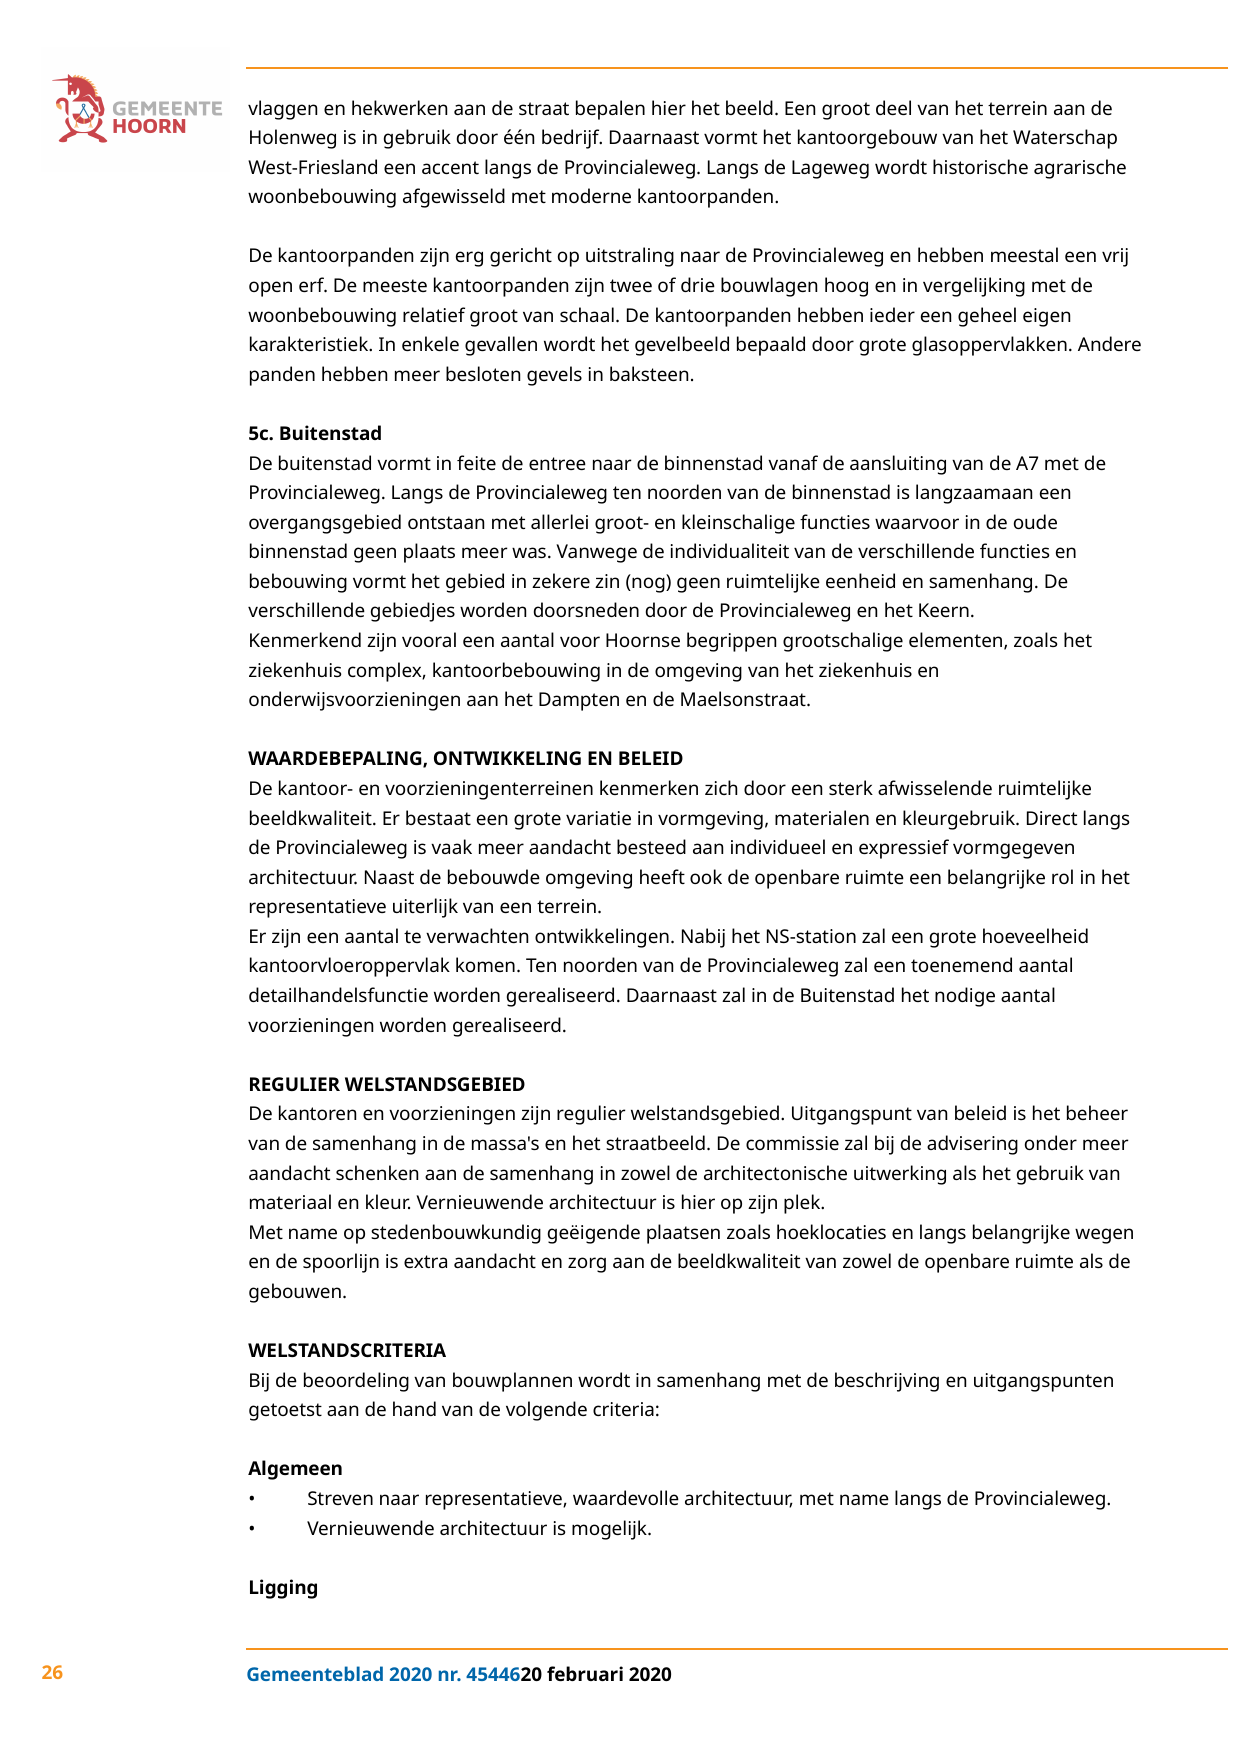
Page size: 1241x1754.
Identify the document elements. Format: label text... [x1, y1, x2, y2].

text Kenmerkend zijn vooral een aantal voor Hoornse begrippen grootschalige elementen, zoals het ziekenhuis complex, kantoorbebouwing in de omgeving van het ziekenhuis en onderwijsvoorzieningen aan het Dampten en de Maelsonstraat. [248, 627, 1152, 712]
text De kantoor- en voorzieningenterreinen kenmerken zich door een sterk afwisselende ruimtelijke beeldkwaliteit. Er bestaat een grote variatie in vormgeving, materialen en kleurgebruik. Direct langs de Provincialeweg is vaak meer aandacht besteed aan individueel en expressief vormgegeven architectuur. Naast de bebouwde omgeving heeft ook de openbare ruimte een belangrijke rol in het representatieve uiterlijk van een terrein. [248, 775, 1152, 919]
text WAARDEBEPALING, ONTWIKKELING EN BELEID [248, 746, 1152, 771]
text REGULIER WELSTANDSGEBIED [248, 1071, 1152, 1097]
text kantoorvloeroppervlak komen. Ten noorden van de Provincialeweg zal een toenemend aantal detailhandelsfunctie worden gerealiseerd. Daarnaast zal in de Buitenstad het nodige aantal voorzieningen worden gerealiseerd. [248, 953, 1152, 1038]
text 5c. Buitenstad [248, 420, 1152, 446]
picture [41, 47, 231, 172]
text WELSTANDSCRITERIA [248, 1337, 1152, 1363]
text Bij de beoordeling van bouwplannen wordt in samenhang met de beschrijving en uitgangspunten getoetst aan de hand van de volgende criteria: [248, 1367, 1152, 1422]
list Streven naar representatieve, waardevolle architectuur, met name langs de Provincialeweg. [248, 1485, 1152, 1511]
text De buitenstad vormt in feite de entree naar de binnenstad vanaf de aansluiting van de A7 met de Provincialeweg. Langs de Provincialeweg ten noorden van de binnenstad is langzaamaan een overgangsgebied ontstaan met allerlei groot- en kleinschalige functies waarvoor in de oude binnenstad geen plaats meer was. Vanwege de individualiteit van de verschillende functies en bebouwing vormt het gebied in zekere zin (nog) geen ruimtelijke eenheid en samenhang. De verschillende gebiedjes worden doorsneden door de Provincialeweg en het Keern. [248, 450, 1152, 623]
text Met name op stedenbouwkundig geëigende plaatsen zoals hoeklocaties en langs belangrijke wegen en de spoorlijn is extra aandacht en zorg aan de beeldkwaliteit van zowel de openbare ruimte als de gebouwen. [248, 1219, 1152, 1304]
text Ligging [248, 1574, 1152, 1600]
text De kantoorpanden zijn erg gericht op uitstraling naar de Provincialeweg en hebben meestal een vrij open erf. De meeste kantoorpanden zijn twee of drie bouwlagen hoog en in vergelijking met de woonbebouwing relatief groot van schaal. De kantoorpanden hebben ieder een geheel eigen karakteristiek. In enkele gevallen wordt het gevelbeeld bepaald door grote glasoppervlakken. Andere panden hebben meer besloten gevels in baksteen. [248, 243, 1152, 387]
text Er zijn een aantal te verwachten ontwikkelingen. Nabij het NS-station zal een grote hoeveelheid [248, 923, 1152, 949]
text De kantoren en voorzieningen zijn regulier welstandsgebied. Uitgangspunt van beleid is het beheer van de samenhang in de massa's en het straatbeeld. De commissie zal bij de advisering onder meer aandacht schenken aan de samenhang in zowel de architectonische uitwerking als het gebruik van materiaal en kleur. Vernieuwende architectuur is hier op zijn plek. [248, 1101, 1152, 1215]
list Vernieuwende architectuur is mogelijk. [248, 1515, 1152, 1541]
text vlaggen en hekwerken aan de straat bepalen hier het beeld. Een groot deel van het terrein aan de Holenweg is in gebruik door één bedrijf. Daarnaast vormt het kantoorgebouw van het Waterschap West-Friesland een accent langs de Provincialeweg. Langs de Lageweg wordt historische agrarische woonbebouwing afgewisseld met moderne kantoorpanden. [248, 95, 1152, 209]
text Algemeen [248, 1456, 1152, 1481]
